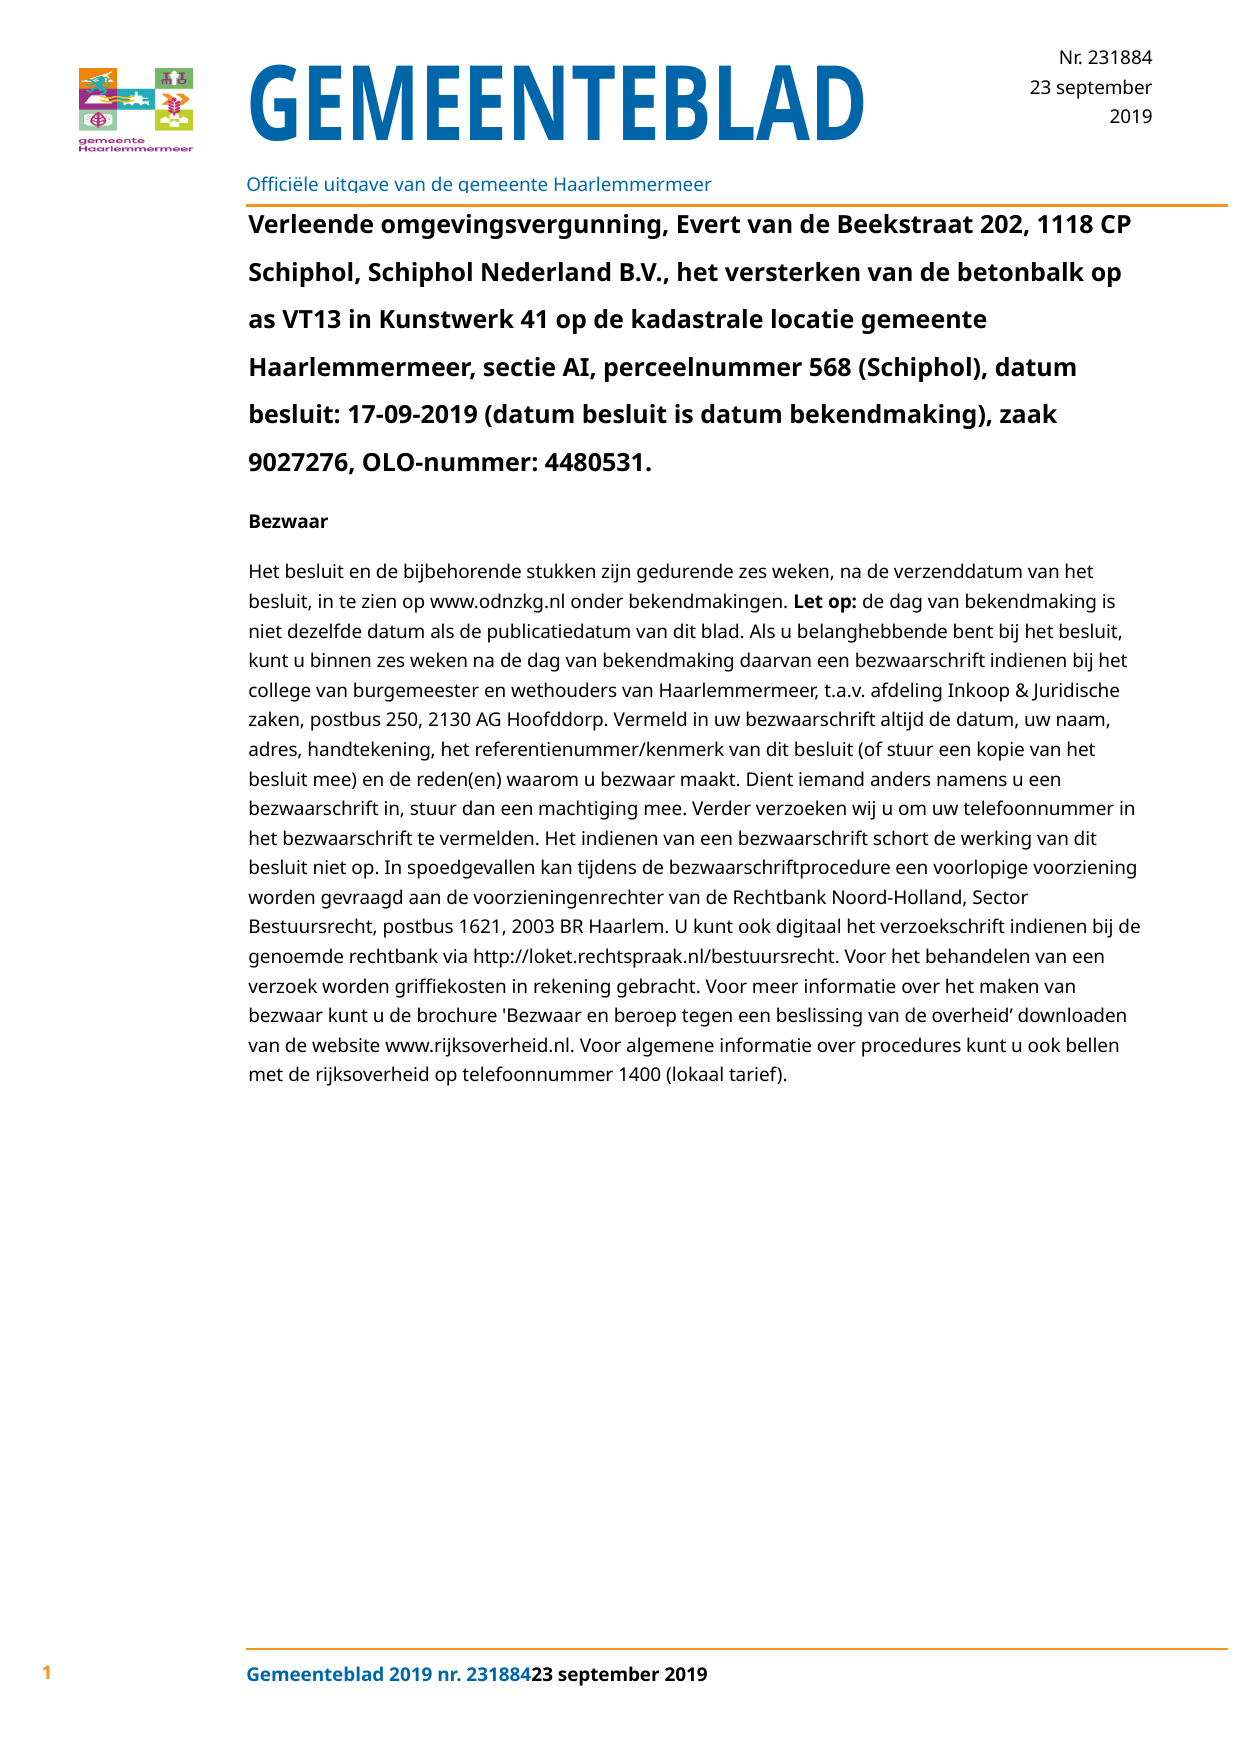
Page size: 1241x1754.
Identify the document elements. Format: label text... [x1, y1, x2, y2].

picture [41, 47, 231, 172]
text Bezwaar [248, 508, 1152, 534]
text Verleende omgevingsvergunning, Evert van de Beekstraat 202, 1118 CP Schiphol, Schiphol Nederland B.V., het versterken van de betonbalk op as VT13 in Kunstwerk 41 op de kadastrale locatie gemeente Haarlemmermeer, sectie AI, perceelnummer 568 (Schiphol), datum besluit: 17-09-2019 (datum besluit is datum bekendmaking), zaak 9027276, OLO-nummer: 4480531. [248, 207, 1152, 479]
text Het besluit en de bijbehorende stukken zijn gedurende zes weken, na de verzenddatum van het besluit, in te zien op www.odnzkg.nl onder bekendmakingen. Let op: de dag van bekendmaking is niet dezelfde datum als de publicatiedatum van dit blad. Als u belanghebbende bent bij het besluit, kunt u binnen zes weken na de dag van bekendmaking daarvan een bezwaarschrift indienen bij het college van burgemeester en wethouders van Haarlemmermeer, t.a.v. afdeling Inkoop & Juridische zaken, postbus 250, 2130 AG Hoofddorp. Vermeld in uw bezwaarschrift altijd de datum, uw naam, adres, handtekening, het referentienummer/kenmerk van dit besluit (of stuur een kopie van het besluit mee) en de reden(en) waarom u bezwaar maakt. Dient iemand anders namens u een bezwaarschrift in, stuur dan een machtiging mee. Verder verzoeken wij u om uw telefoonnummer in het bezwaarschrift te vermelden. Het indienen van een bezwaarschrift schort de werking van dit besluit niet op. In spoedgevallen kan tijdens de bezwaarschriftprocedure een voorlopige voorziening worden gevraagd aan de voorzieningenrechter van de Rechtbank Noord-Holland, Sector Bestuursrecht, postbus 1621, 2003 BR Haarlem. U kunt ook digitaal het verzoekschrift indienen bij de genoemde rechtbank via http://loket.rechtspraak.nl/bestuursrecht. Voor het behandelen van een verzoek worden griffiekosten in rekening gebracht. Voor meer informatie over het maken van bezwaar kunt u de brochure 'Bezwaar en beroep tegen een beslissing van de overheid’ downloaden van de website www.rijksoverheid.nl. Voor algemene informatie over procedures kunt u ook bellen met de rijksoverheid op telefoonnummer 1400 (lokaal tarief). [248, 559, 1152, 1087]
